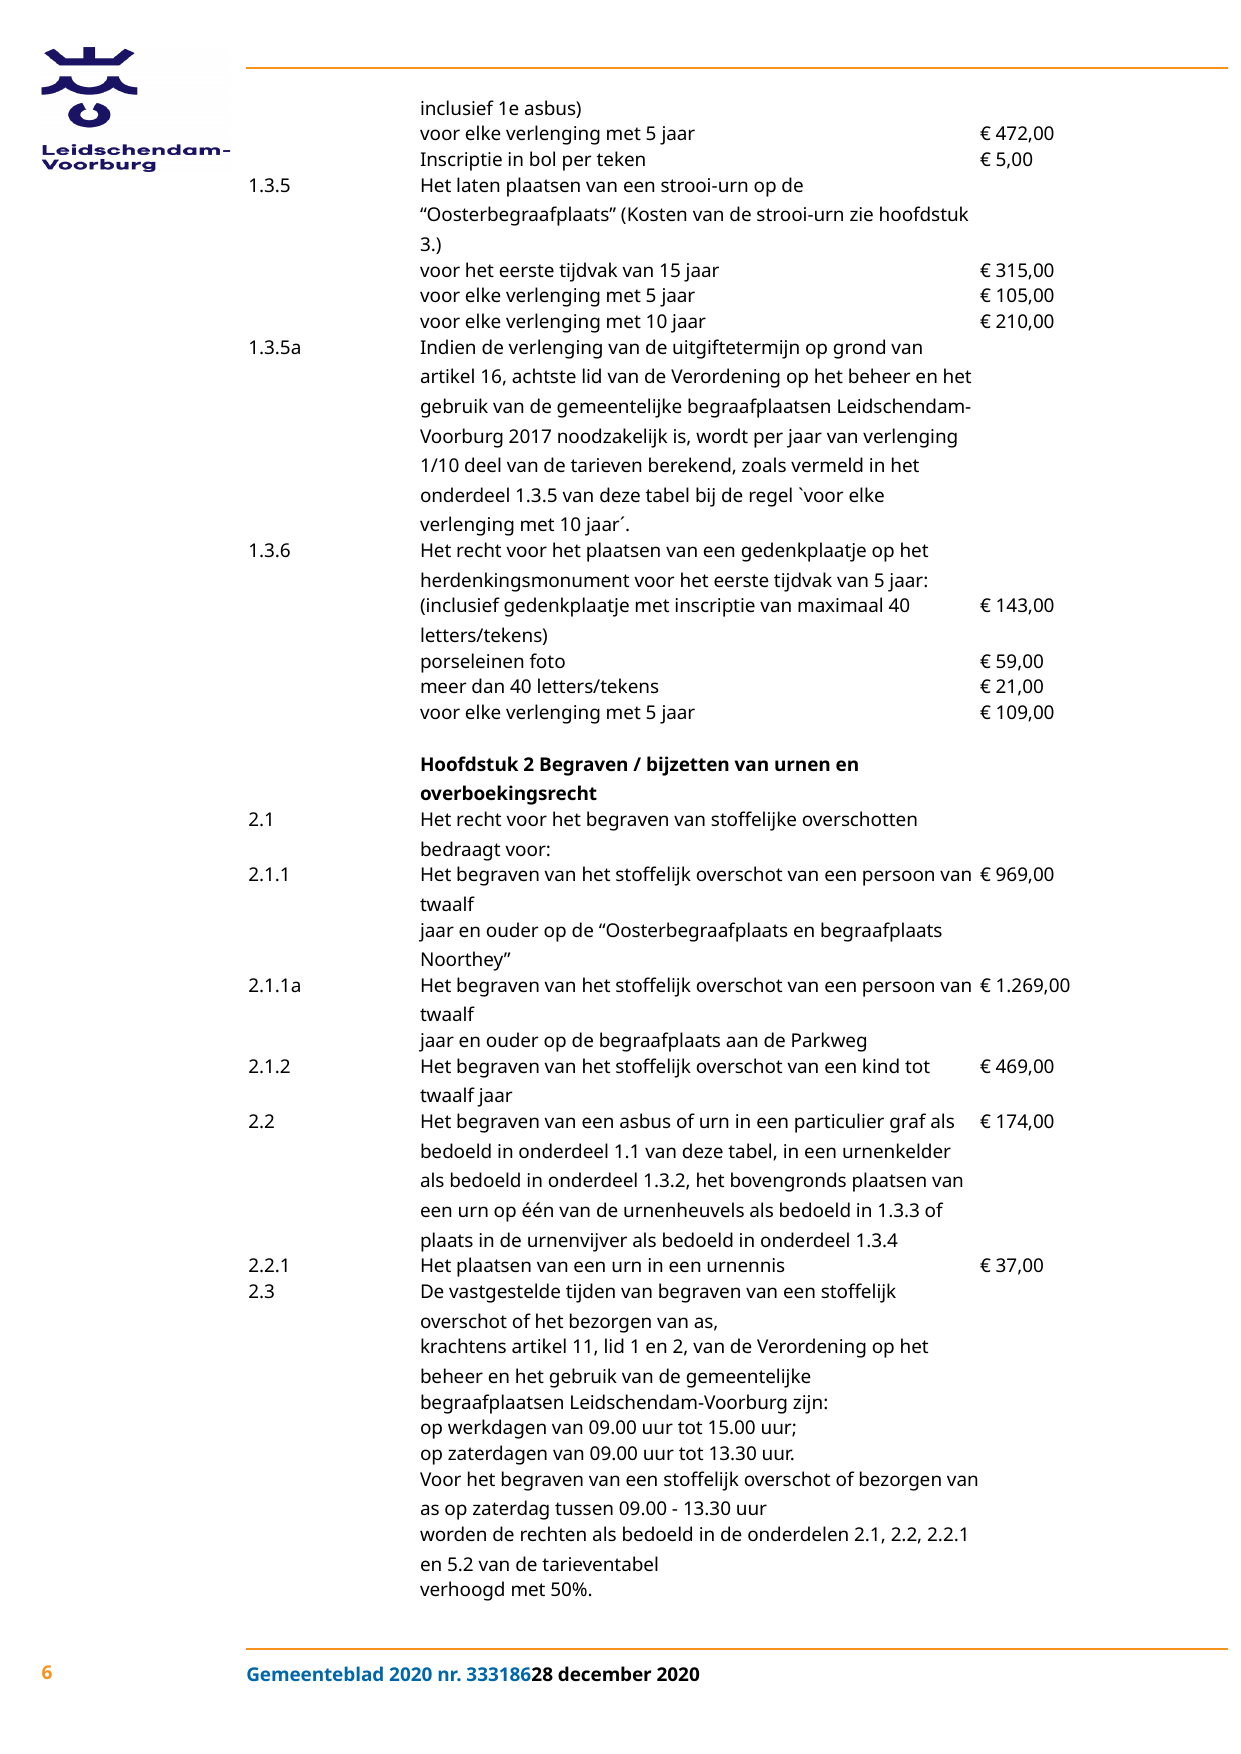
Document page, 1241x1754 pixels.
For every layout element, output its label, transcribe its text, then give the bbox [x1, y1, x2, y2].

table_cell inclusief 1e asbus) [420, 95, 980, 121]
table_cell [248, 1521, 420, 1577]
table_cell Het begraven van een asbus of urn in een particulier graf als bedoeld in onderdeel 1.1 van deze tabel, in een urnenkelder als bedoeld in onderdeel 1.3.2, het bovengronds plaatsen van een urn op één van de urnenheuvels als bedoeld in 1.3.3 of plaats in de urnenvijver als bedoeld in onderdeel 1.3.4 [420, 1109, 980, 1252]
table_cell worden de rechten als bedoeld in de onderdelen 2.1, 2.2, 2.2.1 en 5.2 van de tarieventabel [420, 1521, 980, 1577]
table_cell [980, 537, 1152, 593]
table_cell [980, 334, 1152, 537]
table_cell [248, 917, 420, 972]
table_cell € 969,00 [980, 861, 1152, 917]
table_cell 1.3.5a [248, 334, 420, 537]
table_cell [248, 1415, 420, 1440]
table_cell 2.2.1 [248, 1253, 420, 1278]
table_cell [248, 308, 420, 334]
table_cell [980, 1389, 1152, 1414]
table_cell 2.1.1a [248, 972, 420, 1027]
table_cell [980, 1334, 1152, 1389]
table_cell € 174,00 [980, 1109, 1152, 1252]
table_cell 1.3.6 [248, 537, 420, 593]
table_cell De vastgestelde tijden van begraven van een stoffelijk overschot of het bezorgen van as, [420, 1278, 980, 1333]
table_cell [980, 1278, 1152, 1333]
table_cell krachtens artikel 11, lid 1 en 2, van de Verordening op het beheer en het gebruik van de gemeentelijke [420, 1334, 980, 1389]
table_cell [248, 121, 420, 146]
table_cell [248, 1334, 420, 1389]
table_cell [980, 1028, 1152, 1053]
table_cell [248, 1389, 420, 1414]
table_cell jaar en ouder op de “Oosterbegraafplaats en begraafplaats Noorthey” [420, 917, 980, 972]
table_cell € 1.269,00 [980, 972, 1152, 1027]
table_cell Inscriptie in bol per teken [420, 146, 980, 172]
table_cell voor elke verlenging met 10 jaar [420, 308, 980, 334]
table_cell jaar en ouder op de begraafplaats aan de Parkweg [420, 1028, 980, 1053]
table_cell [980, 1440, 1152, 1466]
table_cell € 469,00 [980, 1053, 1152, 1108]
table_cell [248, 593, 420, 648]
table_cell [248, 257, 420, 283]
table_cell [980, 917, 1152, 972]
table_cell € 37,00 [980, 1253, 1152, 1278]
table_cell voor elke verlenging met 5 jaar [420, 283, 980, 308]
table_cell [980, 1415, 1152, 1440]
table_cell [980, 1521, 1152, 1577]
table_cell [248, 674, 420, 699]
table_cell [248, 283, 420, 308]
table_cell € 315,00 [980, 257, 1152, 283]
table_cell Indien de verlenging van de uitgiftetermijn op grond van artikel 16, achtste lid van de Verordening op het beheer en het gebruik van de gemeentelijke begraafplaatsen Leidschendam-Voorburg 2017 noodzakelijk is, wordt per jaar van verlenging 1/10 deel van de tarieven berekend, zoals vermeld in het onderdeel 1.3.5 van deze tabel bij de regel `voor elke verlenging met 10 jaar´. [420, 334, 980, 537]
table_cell € 5,00 [980, 146, 1152, 172]
table_cell porseleinen foto [420, 648, 980, 674]
table_cell € 143,00 [980, 593, 1152, 648]
table_cell [980, 172, 1152, 257]
table_cell 2.1.2 [248, 1053, 420, 1108]
table_cell € 21,00 [980, 674, 1152, 699]
table_cell 1.3.5 [248, 172, 420, 257]
table_cell [980, 725, 1152, 751]
table_cell [980, 1577, 1152, 1602]
table_cell [980, 95, 1152, 121]
table_cell voor elke verlenging met 5 jaar [420, 699, 980, 725]
table_cell [248, 95, 420, 121]
table_cell € 109,00 [980, 699, 1152, 725]
table_cell € 472,00 [980, 121, 1152, 146]
table_cell op zaterdagen van 09.00 uur tot 13.30 uur. [420, 1440, 980, 1466]
table_cell € 105,00 [980, 283, 1152, 308]
table_cell [248, 146, 420, 172]
table_cell Het begraven van het stoffelijk overschot van een persoon van twaalf [420, 861, 980, 917]
table_cell voor elke verlenging met 5 jaar [420, 121, 980, 146]
table_cell Voor het begraven van een stoffelijk overschot of bezorgen van as op zaterdag tussen 09.00 - 13.30 uur [420, 1466, 980, 1521]
table_cell Het plaatsen van een urn in een urnennis [420, 1253, 980, 1278]
table_cell 2.3 [248, 1278, 420, 1333]
table_cell verhoogd met 50%. [420, 1577, 980, 1602]
table_cell [980, 1466, 1152, 1521]
table_cell begraafplaatsen Leidschendam-Voorburg zijn: [420, 1389, 980, 1414]
table_cell Het recht voor het plaatsen van een gedenkplaatje op het herdenkingsmonument voor het eerste tijdvak van 5 jaar: [420, 537, 980, 593]
table_cell [980, 806, 1152, 861]
table_cell [248, 1028, 420, 1053]
table_cell [248, 751, 420, 806]
table_cell € 210,00 [980, 308, 1152, 334]
table_cell 2.1.1 [248, 861, 420, 917]
table_cell 2.1 [248, 806, 420, 861]
table_cell Het laten plaatsen van een strooi-urn op de “Oosterbegraafplaats” (Kosten van de strooi-urn zie hoofdstuk 3.) [420, 172, 980, 257]
table_cell [980, 751, 1152, 806]
table_cell Het begraven van het stoffelijk overschot van een persoon van twaalf [420, 972, 980, 1027]
table_cell Het recht voor het begraven van stoffelijke overschotten bedraagt voor: [420, 806, 980, 861]
table_cell [248, 1577, 420, 1602]
table_cell € 59,00 [980, 648, 1152, 674]
table_cell [248, 1466, 420, 1521]
table_cell [248, 699, 420, 725]
table_cell voor het eerste tijdvak van 15 jaar [420, 257, 980, 283]
table_cell 2.2 [248, 1109, 420, 1252]
table_cell op werkdagen van 09.00 uur tot 15.00 uur; [420, 1415, 980, 1440]
table_cell [248, 1440, 420, 1466]
table_cell [248, 648, 420, 674]
table_cell [420, 725, 980, 751]
table_cell (inclusief gedenkplaatje met inscriptie van maximaal 40 letters/tekens) [420, 593, 980, 648]
picture [41, 47, 231, 172]
table_cell meer dan 40 letters/tekens [420, 674, 980, 699]
table_cell Het begraven van het stoffelijk overschot van een kind tot twaalf jaar [420, 1053, 980, 1108]
table_cell [248, 725, 420, 751]
table_cell Hoofdstuk 2 Begraven / bijzetten van urnen en overboekingsrecht [420, 751, 980, 806]
